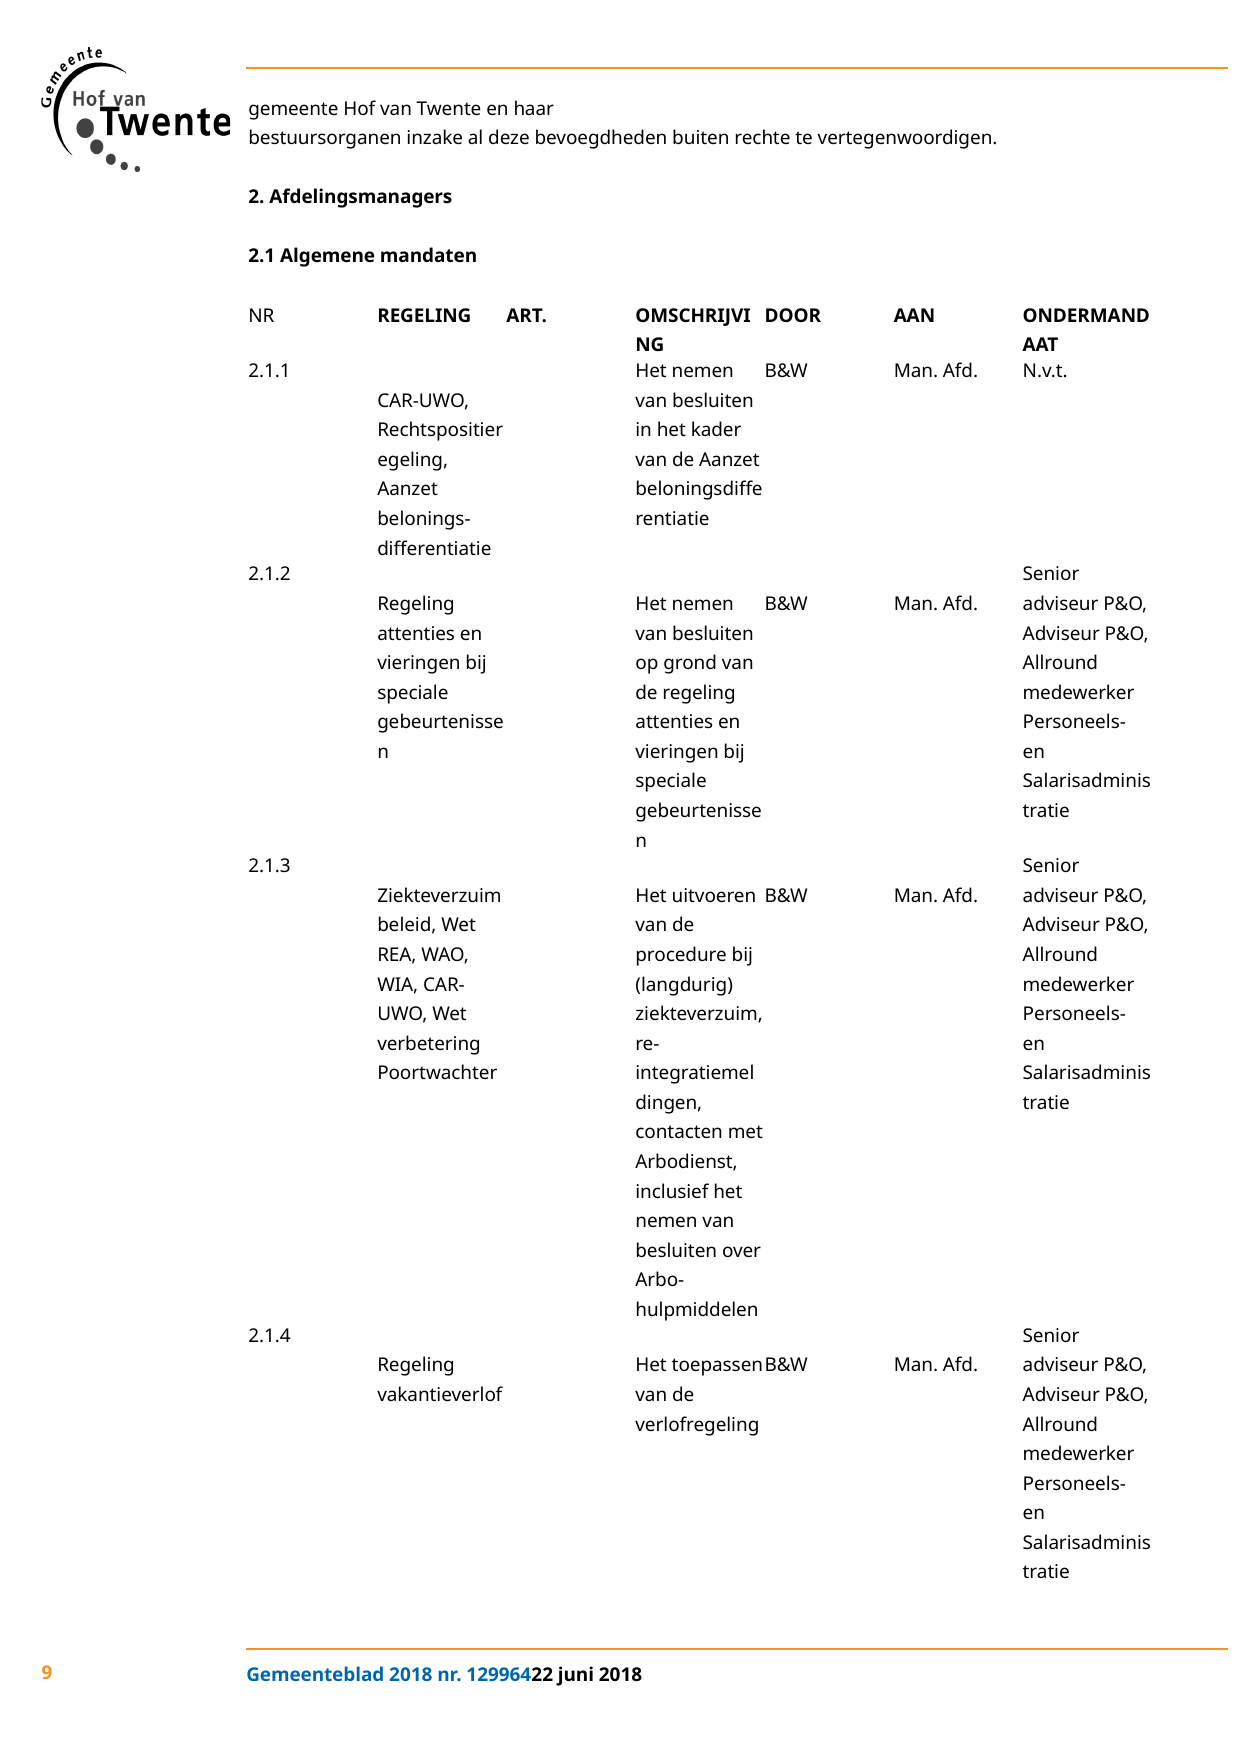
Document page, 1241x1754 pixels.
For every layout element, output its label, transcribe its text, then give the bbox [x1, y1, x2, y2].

table_cell Het nemen van besluiten in het kader van de Aanzet beloningsdifferentiatie [635, 357, 764, 561]
table_cell B&W [764, 357, 893, 561]
picture [41, 47, 231, 172]
table_cell 2.1.3 [248, 853, 377, 1322]
text gemeente Hof van Twente en haar [248, 95, 1152, 121]
table_cell Het nemen van besluiten op grond van de regeling attenties en vieringen bij speciale gebeurtenissen [635, 561, 764, 852]
table_cell CAR-UWO, Rechtspositieregeling, Aanzet belonings- differentiatie [377, 357, 506, 561]
table_cell Man. Afd. [894, 1322, 1022, 1584]
table_cell Senior adviseur P&O, Adviseur P&O, Allround medewerker Personeels- en Salarisadministratie [1023, 853, 1152, 1322]
table_cell B&W [764, 853, 893, 1322]
table_cell Regeling attenties en vieringen bij speciale gebeurtenissen [377, 561, 506, 852]
table_cell 2.1.4 [248, 1322, 377, 1584]
table_header REGELING [377, 302, 506, 357]
table_header ART. [506, 302, 635, 357]
table_cell Man. Afd. [894, 357, 1022, 561]
table_header OMSCHRIJVING [635, 302, 764, 357]
table_header ONDERMANDAAT [1023, 302, 1152, 357]
text 2. Afdelingsmanagers [248, 183, 1152, 209]
table_cell N.v.t. [1023, 357, 1152, 561]
table_cell Het toepassen van de verlofregeling [635, 1322, 764, 1584]
text 2.1 Algemene mandaten [248, 243, 1152, 268]
table_cell Regeling vakantieverlof [377, 1322, 506, 1584]
table_cell Man. Afd. [894, 853, 1022, 1322]
table_cell Het uitvoeren van de procedure bij (langdurig) ziekteverzuim, re-integratiemeldingen, contacten met Arbodienst, inclusief het nemen van besluiten over Arbo-hulpmiddelen [635, 853, 764, 1322]
table_cell Senior adviseur P&O, Adviseur P&O, Allround medewerker Personeels- en Salarisadministratie [1023, 1322, 1152, 1584]
table_cell [506, 1322, 635, 1584]
table_cell [506, 357, 635, 561]
table_header NR [248, 302, 377, 357]
table_header AAN [894, 302, 1022, 357]
table_cell B&W [764, 1322, 893, 1584]
table_cell Senior adviseur P&O, Adviseur P&O, Allround medewerker Personeels- en Salarisadministratie [1023, 561, 1152, 852]
table_cell [506, 561, 635, 852]
table_cell Ziekteverzuim beleid, Wet REA, WAO, WIA, CAR-UWO, Wet verbetering Poortwachter [377, 853, 506, 1322]
table_cell 2.1.1 [248, 357, 377, 561]
text bestuursorganen inzake al deze bevoegdheden buiten rechte te vertegenwoordigen. [248, 124, 1152, 150]
table_cell B&W [764, 561, 893, 852]
table_cell Man. Afd. [894, 561, 1022, 852]
table_header DOOR [764, 302, 893, 357]
table_cell 2.1.2 [248, 561, 377, 852]
table_cell [506, 853, 635, 1322]
